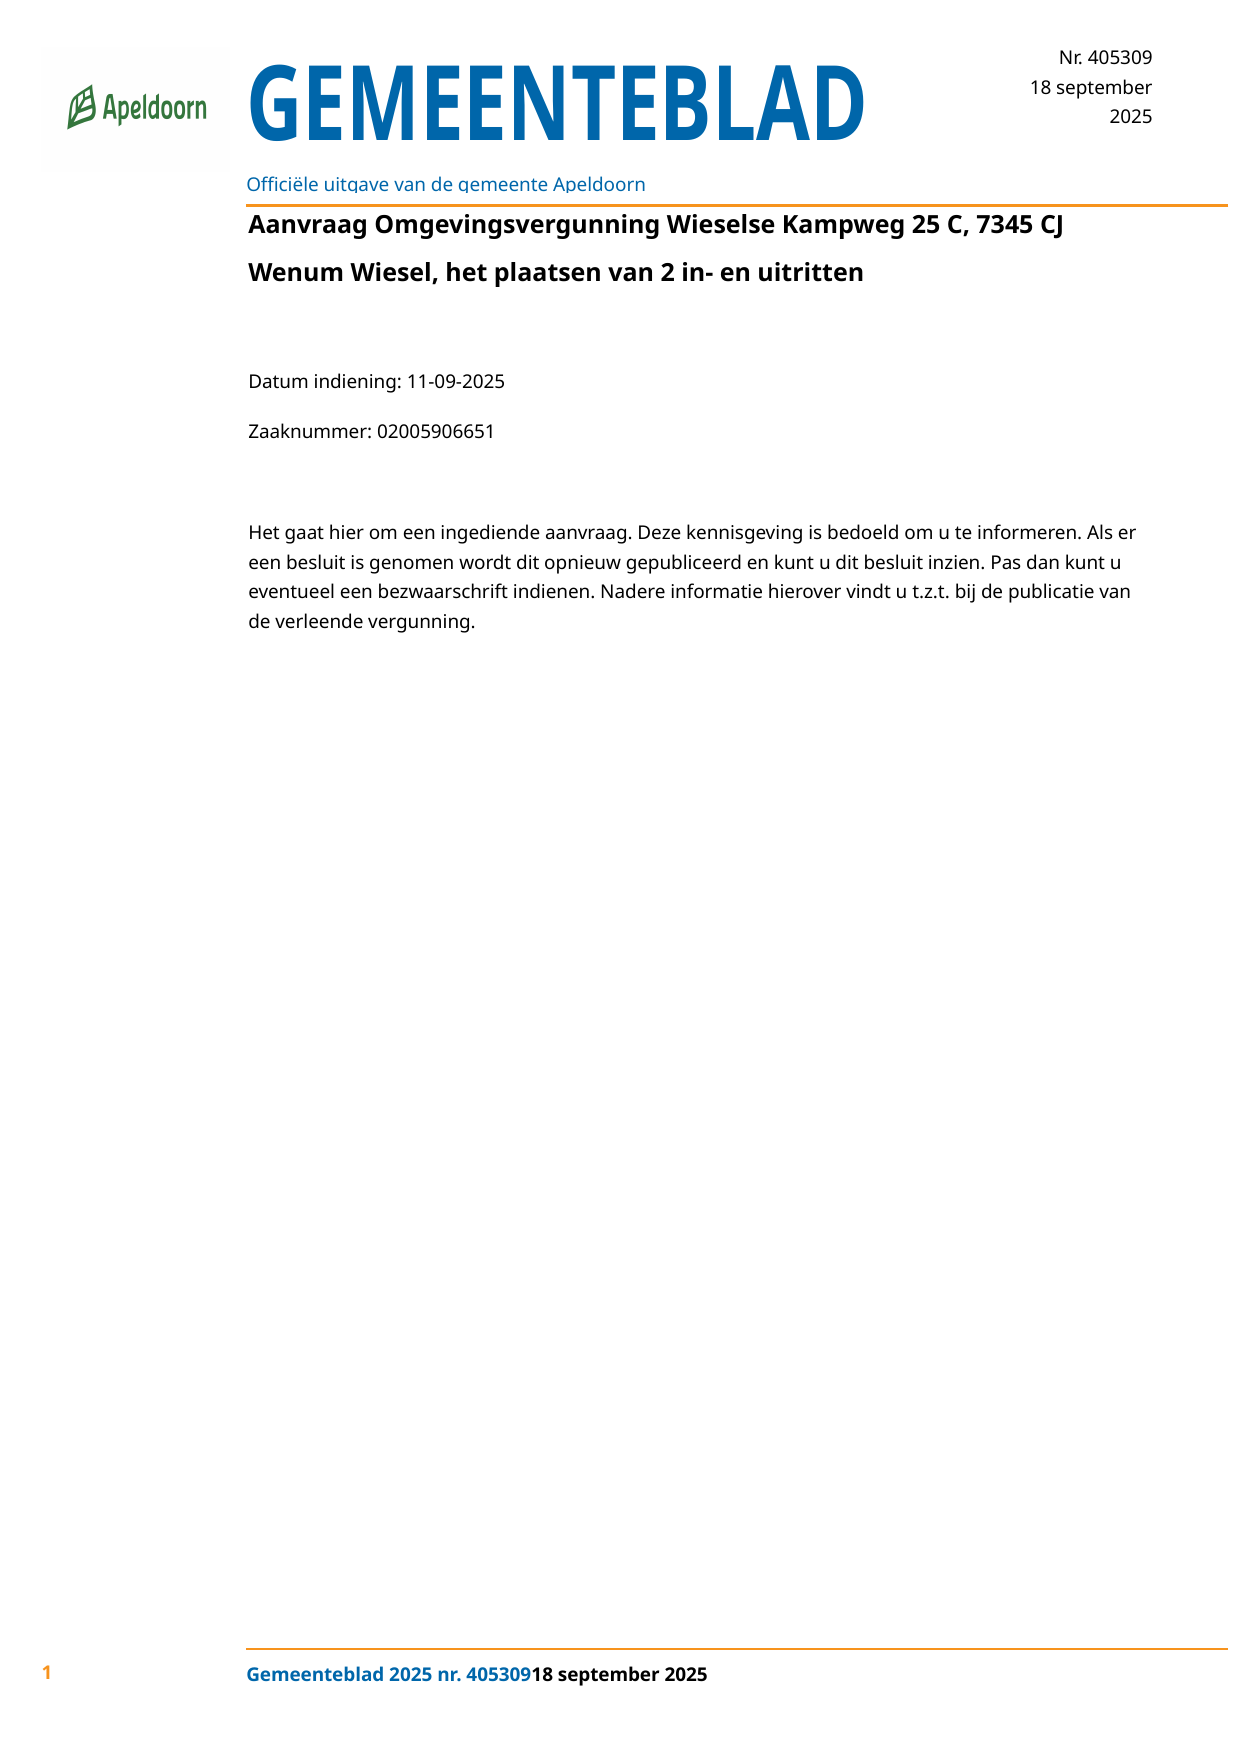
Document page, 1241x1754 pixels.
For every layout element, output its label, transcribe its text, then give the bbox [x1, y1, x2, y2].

text Het gaat hier om een ingediende aanvraag. Deze kennisgeving is bedoeld om u te informeren. Als er een besluit is genomen wordt dit opnieuw gepubliceerd en kunt u dit besluit inzien. Pas dan kunt u eventueel een bezwaarschrift indienen. Nadere informatie hierover vindt u t.z.t. bij de publicatie van de verleende vergunning. [248, 519, 1152, 634]
text Datum indiening: 11-09-2025 [248, 368, 1152, 394]
picture [41, 47, 231, 172]
text Zaaknummer: 02005906651 [248, 419, 1152, 444]
text Aanvraag Omgevingsvergunning Wieselse Kampweg 25 C, 7345 CJ Wenum Wiesel, het plaatsen van 2 in- en uitritten [248, 207, 1152, 288]
